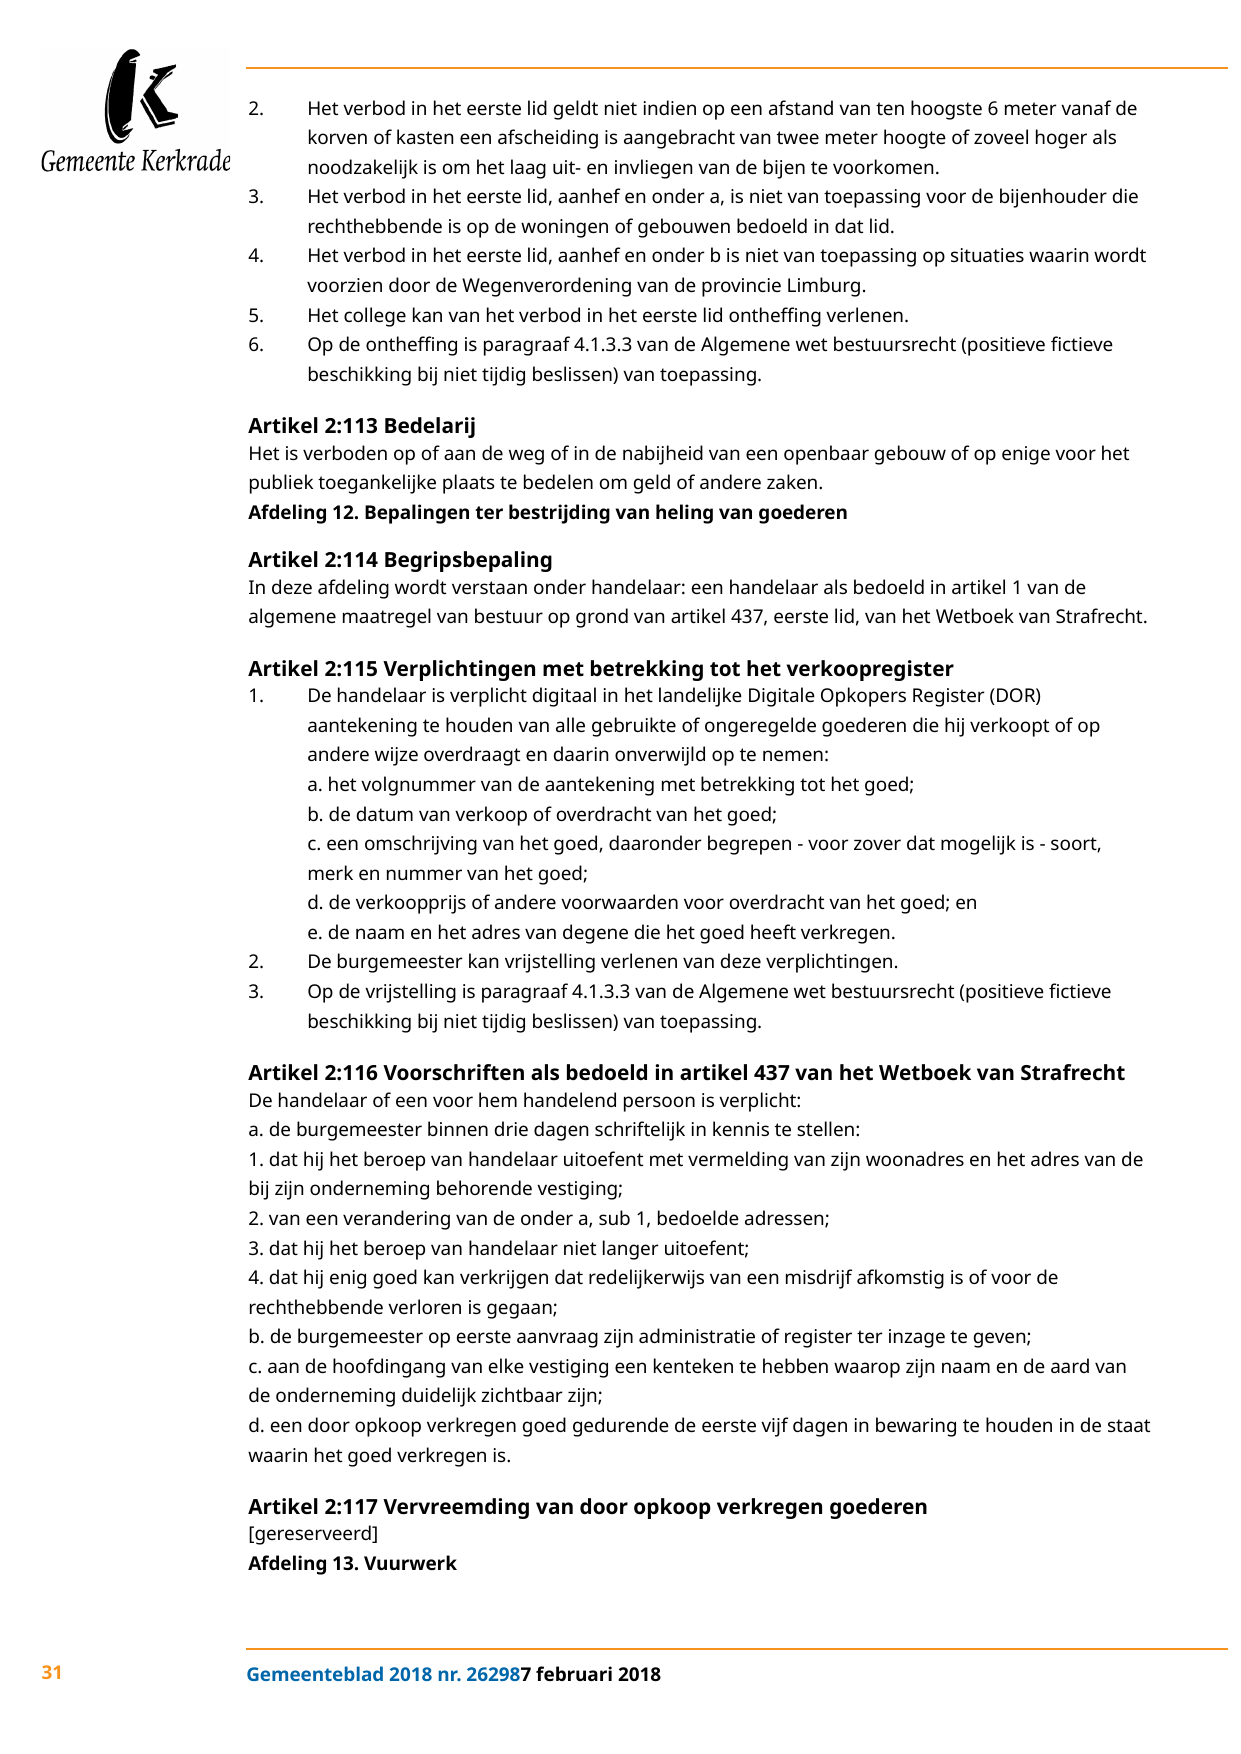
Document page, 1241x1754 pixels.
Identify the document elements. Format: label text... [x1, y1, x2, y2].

text d. een door opkoop verkregen goed gedurende de eerste vijf dagen in bewaring te houden in de staat waarin het goed verkregen is. [248, 1412, 1152, 1467]
list Het verbod in het eerste lid geldt niet indien op een afstand van ten hoogste 6 meter vanaf de korven of kasten een afscheiding is aangebracht van twee meter hoogte of zoveel hoger als noodzakelijk is om het laag uit- en invliegen van de bijen te voorkomen. [248, 95, 1152, 180]
list e. de naam en het adres van degene die het goed heeft verkregen. [248, 919, 1152, 945]
list d. de verkoopprijs of andere voorwaarden voor overdracht van het goed; en [248, 889, 1152, 915]
text [gereserveerd] [248, 1521, 1152, 1546]
text De handelaar of een voor hem handelend persoon is verplicht: [248, 1087, 1152, 1112]
list Het verbod in het eerste lid, aanhef en onder a, is niet van toepassing voor de bijenhouder die rechthebbende is op de woningen of gebouwen bedoeld in dat lid. [248, 183, 1152, 239]
picture [41, 47, 231, 172]
text b. de burgemeester op eerste aanvraag zijn administratie of register ter inzage te geven; [248, 1323, 1152, 1349]
list Op de ontheffing is paragraaf 4.1.3.3 van de Algemene wet bestuursrecht (positieve fictieve beschikking bij niet tijdig beslissen) van toepassing. [248, 331, 1152, 387]
list c. een omschrijving van het goed, daaronder begrepen - voor zover dat mogelijk is - soort, merk en nummer van het goed; [248, 830, 1152, 886]
text Artikel 2:116 Voorschriften als bedoeld in artikel 437 van het Wetboek van Strafrecht [248, 1058, 1152, 1087]
text 1. dat hij het beroep van handelaar uitoefent met vermelding van zijn woonadres en het adres van de bij zijn onderneming behorende vestiging; [248, 1146, 1152, 1201]
list a. het volgnummer van de aantekening met betrekking tot het goed; [248, 771, 1152, 797]
text 2. van een verandering van de onder a, sub 1, bedoelde adressen; [248, 1205, 1152, 1231]
list De handelaar is verplicht digitaal in het landelijke Digitale Opkopers Register (DOR) aantekening te houden van alle gebruikte of ongeregelde goederen die hij verkoopt of op andere wijze overdraagt en daarin onverwijld op te nemen: [248, 682, 1152, 767]
text c. aan de hoofdingang van elke vestiging een kenteken te hebben waarop zijn naam en de aard van de onderneming duidelijk zichtbaar zijn; [248, 1353, 1152, 1408]
text 3. dat hij het beroep van handelaar niet langer uitoefent; [248, 1235, 1152, 1260]
text Het is verboden op of aan de weg of in de nabijheid van een openbaar gebouw of op enige voor het publiek toegankelijke plaats te bedelen om geld of andere zaken. [248, 440, 1152, 495]
text Artikel 2:114 Begripsbepaling [248, 546, 1152, 574]
text Afdeling 12. Bepalingen ter bestrijding van heling van goederen [248, 499, 1152, 525]
text a. de burgemeester binnen drie dagen schriftelijk in kennis te stellen: [248, 1116, 1152, 1142]
list De burgemeester kan vrijstelling verlenen van deze verplichtingen. [248, 949, 1152, 974]
text Artikel 2:115 Verplichtingen met betrekking tot het verkoopregister [248, 654, 1152, 682]
text Artikel 2:113 Bedelarij [248, 411, 1152, 440]
text In deze afdeling wordt verstaan onder handelaar: een handelaar als bedoeld in artikel 1 van de algemene maatregel van bestuur op grond van artikel 437, eerste lid, van het Wetboek van Strafrecht. [248, 574, 1152, 629]
text 4. dat hij enig goed kan verkrijgen dat redelijkerwijs van een misdrijf afkomstig is of voor de rechthebbende verloren is gegaan; [248, 1264, 1152, 1319]
text Afdeling 13. Vuurwerk [248, 1550, 1152, 1576]
text Artikel 2:117 Vervreemding van door opkoop verkregen goederen [248, 1492, 1152, 1521]
list Op de vrijstelling is paragraaf 4.1.3.3 van de Algemene wet bestuursrecht (positieve fictieve beschikking bij niet tijdig beslissen) van toepassing. [248, 978, 1152, 1034]
list b. de datum van verkoop of overdracht van het goed; [248, 801, 1152, 827]
list Het college kan van het verbod in het eerste lid ontheffing verlenen. [248, 302, 1152, 328]
list Het verbod in het eerste lid, aanhef en onder b is niet van toepassing op situaties waarin wordt voorzien door de Wegenverordening van de provincie Limburg. [248, 243, 1152, 298]
